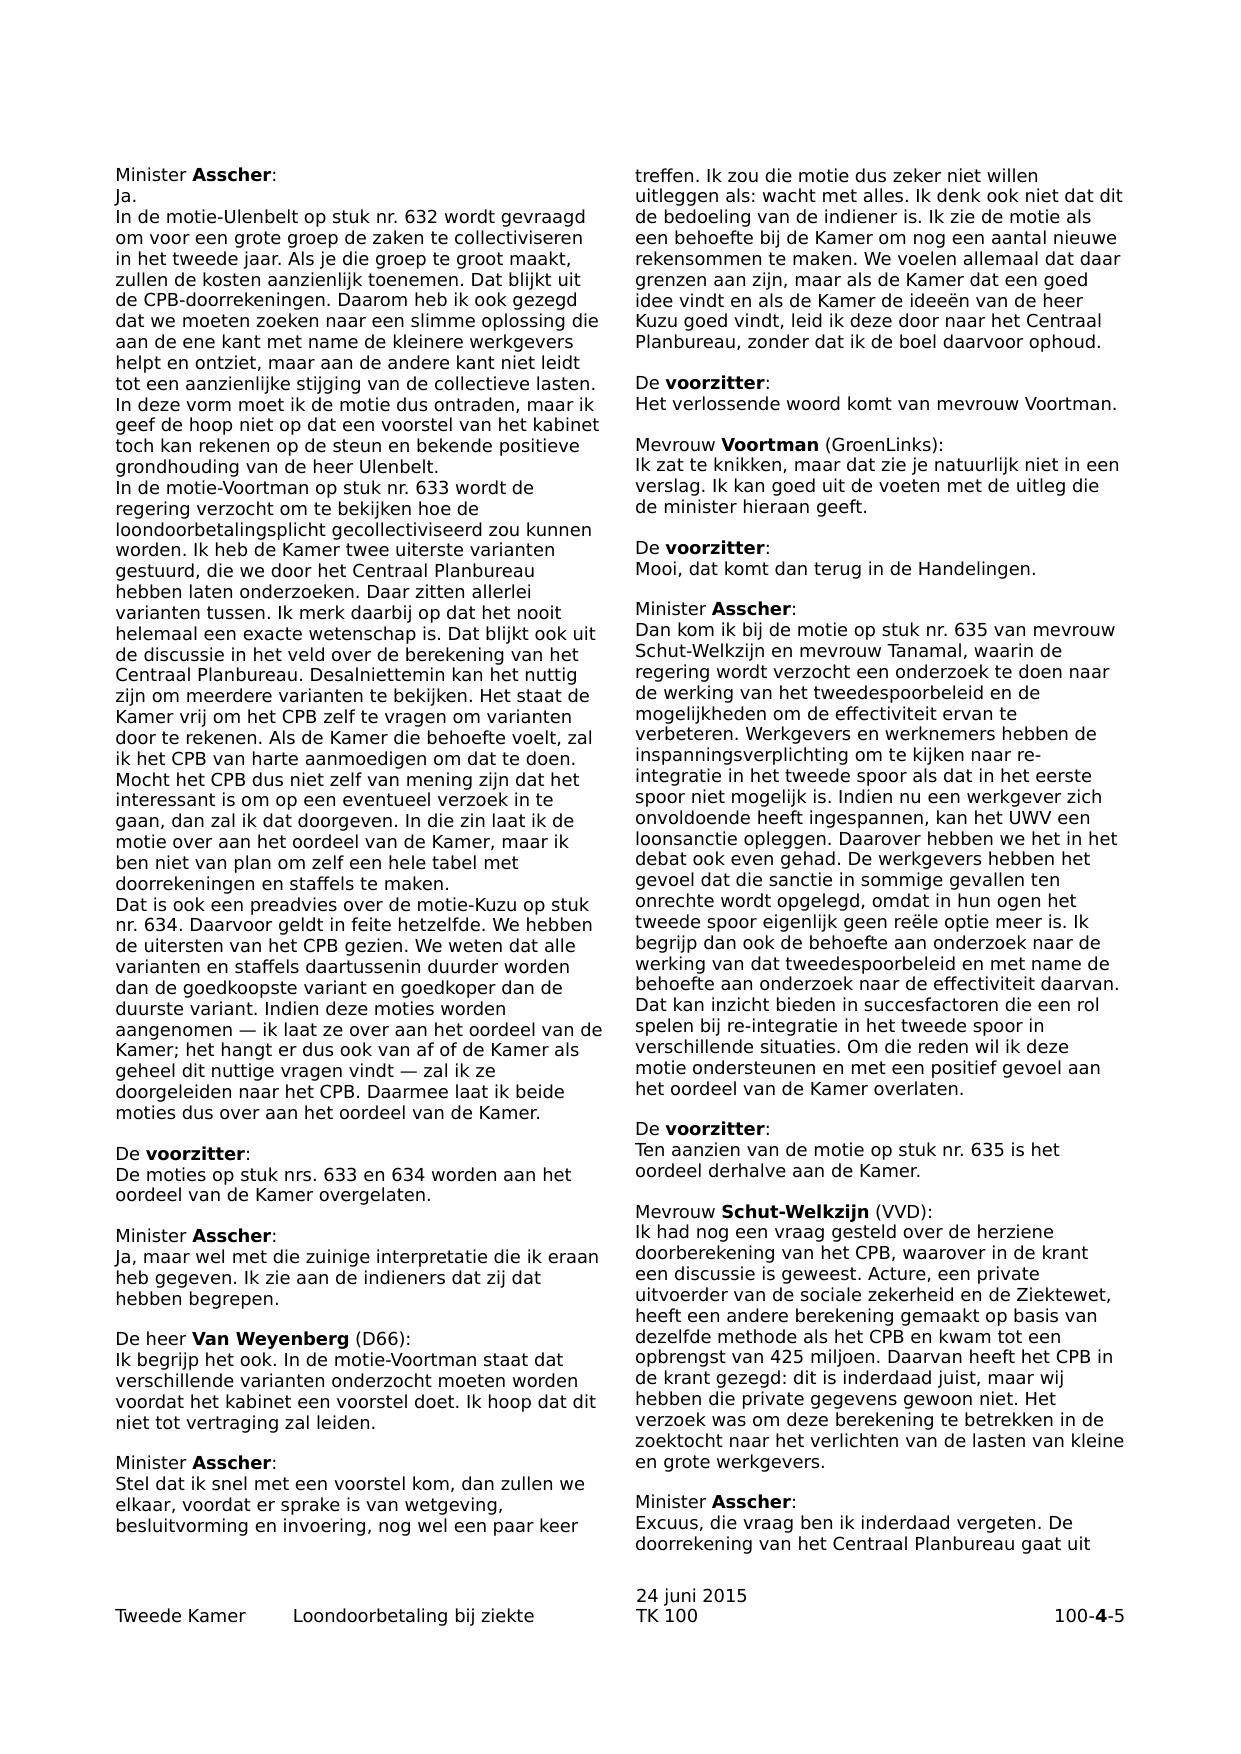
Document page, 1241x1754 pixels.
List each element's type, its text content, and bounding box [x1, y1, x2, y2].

text Minister Asscher: [635, 1492, 1125, 1513]
text In de motie-Voortman op stuk nr. 633 wordt de regering verzocht om te bekijken hoe de loondoorbetalingsplicht gecollectiviseerd zou kunnen worden. Ik heb de Kamer twee uiterste varianten gestuurd, die we door het Centraal Planbureau hebben laten onderzoeken. Daar zitten allerlei varianten tussen. Ik merk daarbij op dat het nooit helemaal een exacte wetenschap is. Dat blijkt ook uit de discussie in het veld over de berekening van het Centraal Planbureau. Desalniettemin kan het nuttig zijn om meerdere varianten te bekijken. Het staat de Kamer vrij om het CPB zelf te vragen om varianten door te rekenen. Als de Kamer die behoefte voelt, zal ik het CPB van harte aanmoedigen om dat te doen. Mocht het CPB dus niet zelf van mening zijn dat het interessant is om op een eventueel verzoek in te gaan, dan zal ik dat doorgeven. In die zin laat ik de motie over aan het oordeel van de Kamer, maar ik ben niet van plan om zelf een hele tabel met doorrekeningen en staffels te maken. [115, 478, 605, 894]
text In de motie-Ulenbelt op stuk nr. 632 wordt gevraagd om voor een grote groep de zaken te collectiviseren in het tweede jaar. Als je die groep te groot maakt, zullen de kosten aanzienlijk toenemen. Dat blijkt uit de CPB-doorrekeningen. Daarom heb ik ook gezegd dat we moeten zoeken naar een slimme oplossing die aan de ene kant met name de kleinere werkgevers helpt en ontziet, maar aan de andere kant niet leidt tot een aanzienlijke stijging van de collectieve lasten. In deze vorm moet ik de motie dus ontraden, maar ik geef de hoop niet op dat een voorstel van het kabinet toch kan rekenen op de steun en bekende positieve grondhouding van de heer Ulenbelt. [115, 207, 605, 478]
text De moties op stuk nrs. 633 en 634 worden aan het oordeel van de Kamer overgelaten. [115, 1164, 605, 1206]
text De voorzitter: [115, 1143, 605, 1164]
text Stel dat ik snel met een voorstel kom, dan zullen we elkaar, voordat er sprake is van wetgeving, besluitvorming en invoering, nog wel een paar keer [115, 1474, 605, 1536]
text Ja, maar wel met die zuinige interpretatie die ik eraan heb gegeven. Ik zie aan de indieners dat zij dat hebben begrepen. [115, 1247, 605, 1309]
text Ik had nog een vraag gesteld over de herziene doorberekening van het CPB, waarover in de krant een discussie is geweest. Acture, een private uitvoerder van de sociale zekerheid en de Ziektewet, heeft een andere berekening gemaakt op basis van dezelfde methode als het CPB en kwam tot een opbrengst van 425 miljoen. Daarvan heeft het CPB in de krant gezegd: dit is inderdaad juist, maar wij hebben die private gegevens gewoon niet. Het verzoek was om deze berekening te betrekken in de zoektocht naar het verlichten van de lasten van kleine en grote werkgevers. [635, 1222, 1125, 1472]
text Minister Asscher: [635, 599, 1125, 620]
text De voorzitter: [635, 1119, 1125, 1140]
text De heer Van Weyenberg (D66): [115, 1329, 605, 1350]
text Dan kom ik bij de motie op stuk nr. 635 van mevrouw Schut-Welkzijn en mevrouw Tanamal, waarin de regering wordt verzocht een onderzoek te doen naar de werking van het tweedespoorbeleid en de mogelijkheden om de effectiviteit ervan te verbeteren. Werkgevers en werknemers hebben de inspanningsverplichting om te kijken naar re-integratie in het tweede spoor als dat in het eerste spoor niet mogelijk is. Indien nu een werkgever zich onvoldoende heeft ingespannen, kan het UWV een loonsanctie opleggen. Daarover hebben we het in het debat ook even gehad. De werkgevers hebben het gevoel dat die sanctie in sommige gevallen ten onrechte wordt opgelegd, omdat in hun ogen het tweede spoor eigenlijk geen reële optie meer is. Ik begrijp dan ook de behoefte aan onderzoek naar de werking van dat tweedespoorbeleid en met name de behoefte aan onderzoek naar de effectiviteit daarvan. Dat kan inzicht bieden in succesfactoren die een rol spelen bij re-integratie in het tweede spoor in verschillende situaties. Om die reden wil ik deze motie ondersteunen en met een positief gevoel aan het oordeel van de Kamer overlaten. [635, 620, 1125, 1099]
text De voorzitter: [635, 373, 1125, 393]
text De voorzitter: [635, 538, 1125, 558]
text Minister Asscher: [115, 1226, 605, 1247]
text Mooi, dat komt dan terug in de Handelingen. [635, 558, 1125, 579]
text Minister Asscher: [115, 165, 605, 186]
text Mevrouw Schut-Welkzijn (VVD): [635, 1201, 1125, 1222]
text Excuus, die vraag ben ik inderdaad vergeten. De doorrekening van het Centraal Planbureau gaat uit [635, 1513, 1125, 1554]
text treffen. Ik zou die motie dus zeker niet willen uitleggen als: wacht met alles. Ik denk ook niet dat dit de bedoeling van de indiener is. Ik zie de motie als een behoefte bij de Kamer om nog een aantal nieuwe rekensommen te maken. We voelen allemaal dat daar grenzen aan zijn, maar als de Kamer dat een goed idee vindt en als de Kamer de ideeën van de heer Kuzu goed vindt, leid ik deze door naar het Centraal Planbureau, zonder dat ik de boel daarvoor ophoud. [635, 165, 1125, 353]
text Ik begrijp het ook. In de motie-Voortman staat dat verschillende varianten onderzocht moeten worden voordat het kabinet een voorstel doet. Ik hoop dat dit niet tot vertraging zal leiden. [115, 1350, 605, 1433]
text Ten aanzien van de motie op stuk nr. 635 is het oordeel derhalve aan de Kamer. [635, 1140, 1125, 1181]
text Minister Asscher: [115, 1453, 605, 1474]
text Dat is ook een preadvies over de motie-Kuzu op stuk nr. 634. Daarvoor geldt in feite hetzelfde. We hebben de uitersten van het CPB gezien. We weten dat alle varianten en staffels daartussenin duurder worden dan de goedkoopste variant en goedkoper dan de duurste variant. Indien deze moties worden aangenomen — ik laat ze over aan het oordeel van de Kamer; het hangt er dus ook van af of de Kamer als geheel dit nuttige vragen vindt — zal ik ze doorgeleiden naar het CPB. Daarmee laat ik beide moties dus over aan het oordeel van de Kamer. [115, 894, 605, 1123]
text Het verlossende woord komt van mevrouw Voortman. [635, 393, 1125, 414]
text Mevrouw Voortman (GroenLinks): [635, 434, 1125, 455]
text Ja. [115, 186, 605, 207]
text Ik zat te knikken, maar dat zie je natuurlijk niet in een verslag. Ik kan goed uit de voeten met de uitleg die de minister hieraan geeft. [635, 455, 1125, 518]
